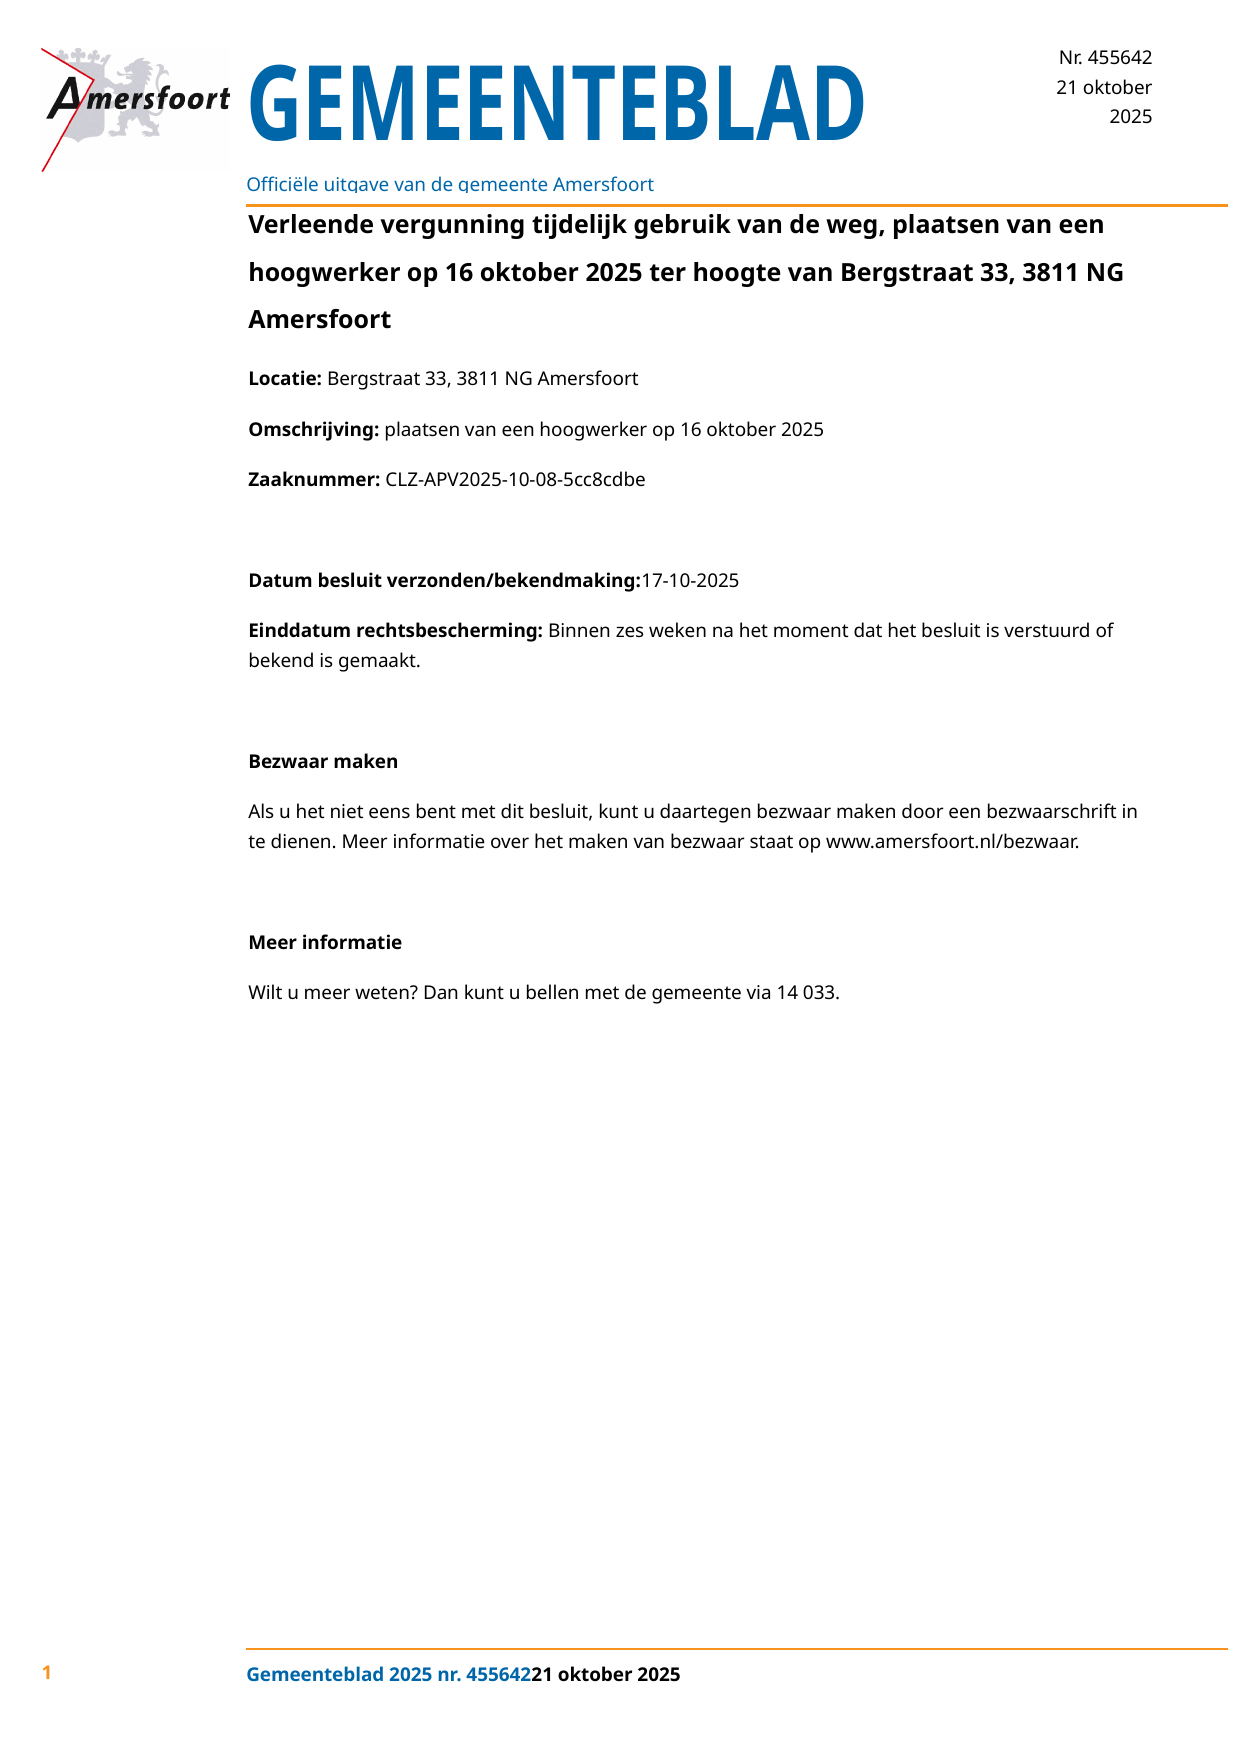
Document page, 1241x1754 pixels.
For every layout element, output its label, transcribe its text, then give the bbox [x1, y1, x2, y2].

text Als u het niet eens bent met dit besluit, kunt u daartegen bezwaar maken door een bezwaarschrift in te dienen. Meer informatie over het maken van bezwaar staat op www.amersfoort.nl/bezwaar. [248, 798, 1152, 854]
text Zaaknummer: CLZ-APV2025-10-08-5cc8cdbe [248, 466, 1152, 492]
picture [41, 47, 231, 172]
text Omschrijving: plaatsen van een hoogwerker op 16 oktober 2025 [248, 416, 1152, 442]
text Einddatum rechtsbescherming: Binnen zes weken na het moment dat het besluit is verstuurd of bekend is gemaakt. [248, 618, 1152, 673]
text Bezwaar maken [248, 748, 1152, 774]
text Meer informatie [248, 929, 1152, 954]
text Locatie: Bergstraat 33, 3811 NG Amersfoort [248, 366, 1152, 391]
text Datum besluit verzonden/bekendmaking:17-10-2025 [248, 567, 1152, 593]
text Verleende vergunning tijdelijk gebruik van de weg, plaatsen van een hoogwerker op 16 oktober 2025 ter hoogte van Bergstraat 33, 3811 NG Amersfoort [248, 207, 1152, 336]
text Wilt u meer weten? Dan kunt u bellen met de gemeente via 14 033. [248, 979, 1152, 1005]
